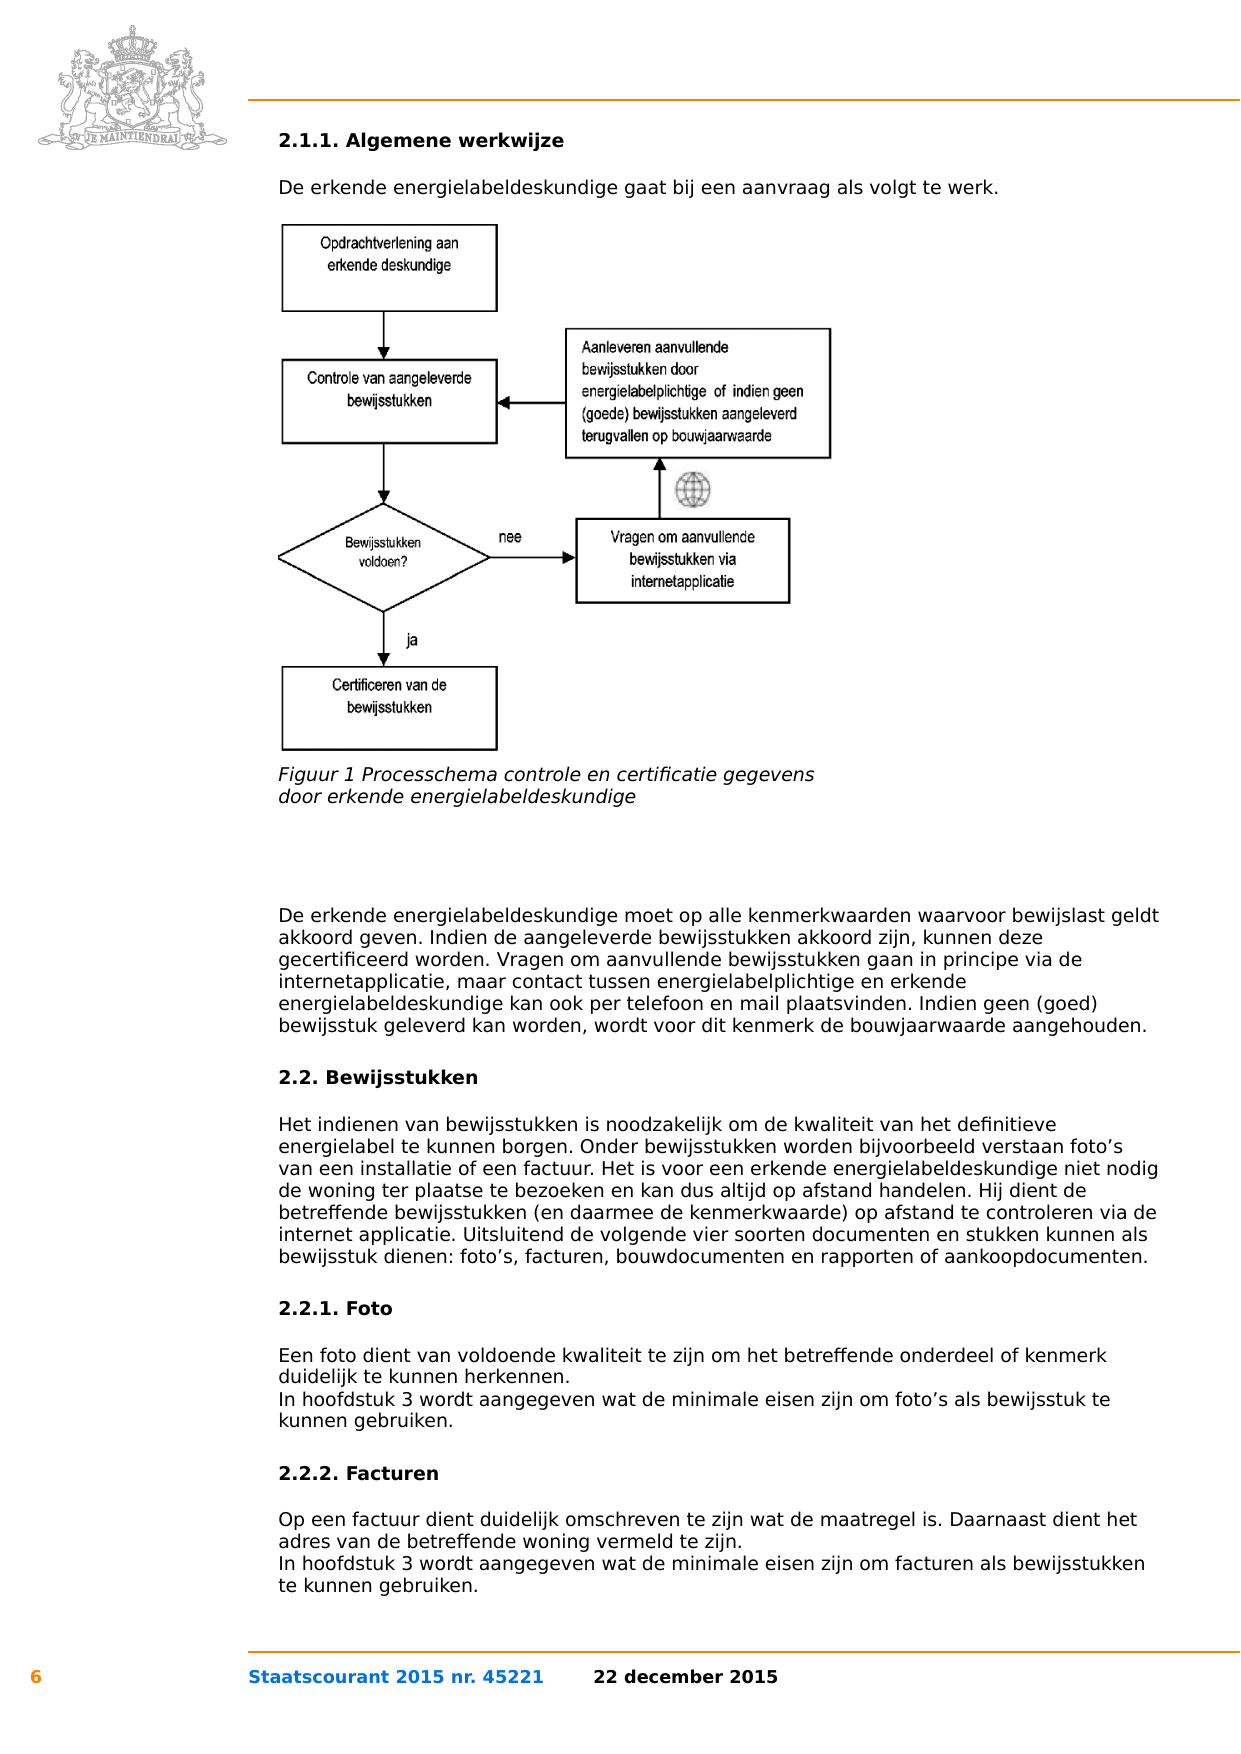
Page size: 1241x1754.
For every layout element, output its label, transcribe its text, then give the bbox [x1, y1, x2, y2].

text Een foto dient van voldoende kwaliteit te zijn om het betreffende onderdeel of kenmerk duidelijk te kunnen herkennen. [278, 1344, 1163, 1388]
text In hoofdstuk 3 wordt aangegeven wat de minimale eisen zijn om facturen als bewijsstukken te kunnen gebruiken. [278, 1553, 1163, 1597]
picture [278, 220, 834, 753]
text In hoofdstuk 3 wordt aangegeven wat de minimale eisen zijn om foto’s als bewijsstuk te kunnen gebruiken. [278, 1388, 1163, 1432]
text De erkende energielabeldeskundige gaat bij een aanvraag als volgt te werk. [278, 177, 1163, 199]
subtitle 2.2.2. Facturen [278, 1462, 1163, 1484]
subtitle 2.1.1. Algemene werkwijze [278, 130, 1163, 152]
text Op een factuur dient duidelijk omschreven te zijn wat de maatregel is. Daarnaast dient het adres van de betreffende woning vermeld te zijn. [278, 1509, 1163, 1553]
subtitle 2.2.1. Foto [278, 1297, 1163, 1319]
text Figuur 1 Processchema controle en certificatie gegevens door erkende energielabeldeskundige [278, 764, 833, 808]
picture [38, 25, 227, 150]
text De erkende energielabeldeskundige moet op alle kenmerkwaarden waarvoor bewijslast geldt akkoord geven. Indien de aangeleverde bewijsstukken akkoord zijn, kunnen deze gecertificeerd worden. Vragen om aanvullende bewijsstukken gaan in principe via de internetapplicatie, maar contact tussen energielabelplichtige en erkende energielabeldeskundige kan ook per telefoon en mail plaatsvinden. Indien geen (goed) bewijsstuk geleverd kan worden, wordt voor dit kenmerk de bouwjaarwaarde aangehouden. [278, 905, 1163, 1037]
text Het indienen van bewijsstukken is noodzakelijk om de kwaliteit van het definitieve energielabel te kunnen borgen. Onder bewijsstukken worden bijvoorbeeld verstaan foto’s van een installatie of een factuur. Het is voor een erkende energielabeldeskundige niet nodig de woning ter plaatse te bezoeken en kan dus altijd op afstand handelen. Hij dient de betreffende bewijsstukken (en daarmee de kenmerkwaarde) op afstand te controleren via de internet applicatie. Uitsluitend de volgende vier soorten documenten en stukken kunnen als bewijsstuk dienen: foto’s, facturen, bouwdocumenten en rapporten of aankoopdocumenten. [278, 1114, 1163, 1267]
subtitle 2.2. Bewijsstukken [278, 1067, 1163, 1089]
